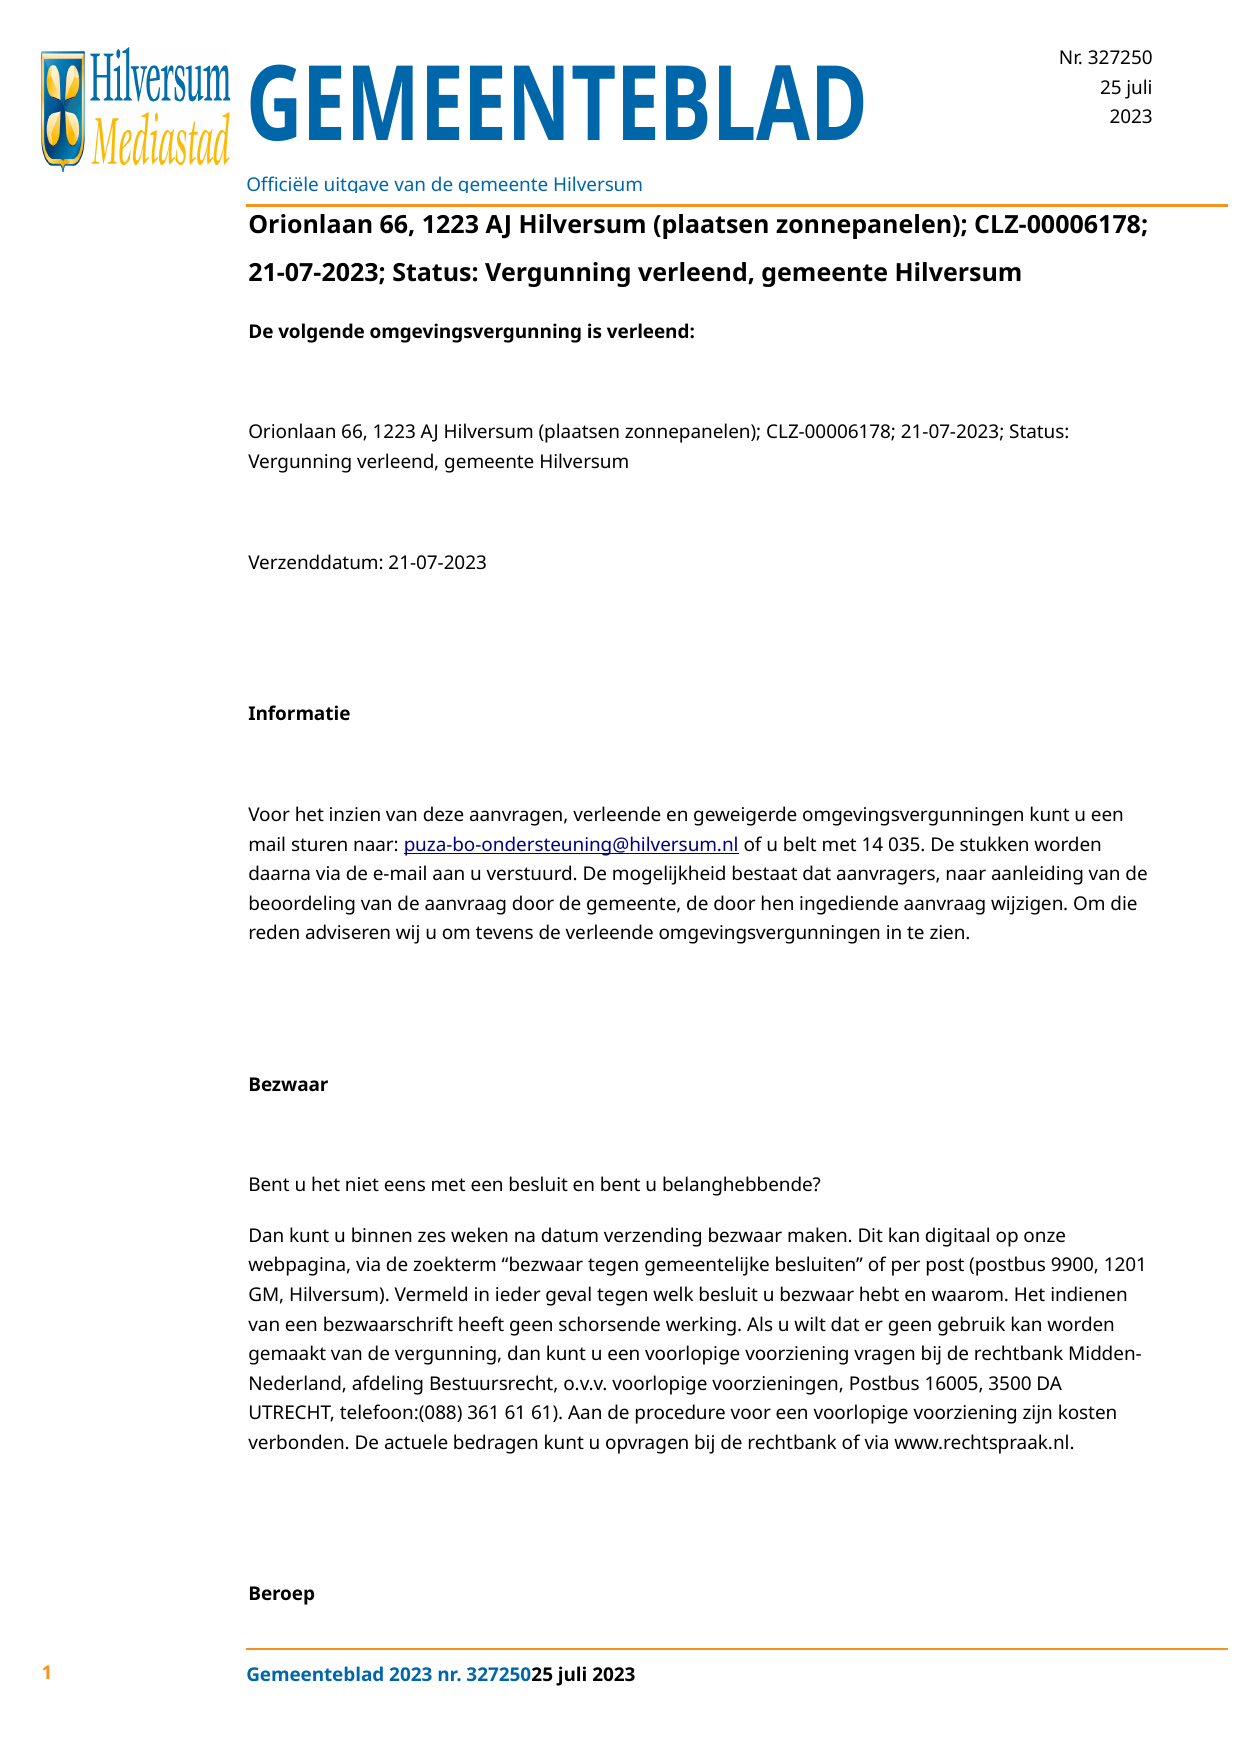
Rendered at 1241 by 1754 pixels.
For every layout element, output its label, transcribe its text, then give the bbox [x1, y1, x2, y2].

text Verzenddatum: 21-07-2023 [248, 549, 1152, 575]
text Voor het inzien van deze aanvragen, verleende en geweigerde omgevingsvergunningen kunt u een mail sturen naar: puza-bo-ondersteuning@hilversum.nl of u belt met 14 035. De stukken worden daarna via de e-mail aan u verstuurd. De mogelijkheid bestaat dat aanvragers, naar aanleiding van de beoordeling van de aanvraag door de gemeente, de door hen ingediende aanvraag wijzigen. Om die reden adviseren wij u om tevens de verleende omgevingsvergunningen in te zien. [248, 801, 1152, 945]
text Orionlaan 66, 1223 AJ Hilversum (plaatsen zonnepanelen); CLZ-00006178; 21-07-2023; Status: Vergunning verleend, gemeente Hilversum [248, 207, 1152, 288]
text Bent u het niet eens met een besluit en bent u belanghebbende? [248, 1172, 1152, 1197]
text Beroep [248, 1580, 1152, 1606]
text Informatie [248, 700, 1152, 726]
picture [41, 47, 231, 172]
text Orionlaan 66, 1223 AJ Hilversum (plaatsen zonnepanelen); CLZ-00006178; 21-07-2023; Status: Vergunning verleend, gemeente Hilversum [248, 419, 1152, 474]
text Dan kunt u binnen zes weken na datum verzending bezwaar maken. Dit kan digitaal op onze webpagina, via de zoekterm “bezwaar tegen gemeentelijke besluiten” of per post (postbus 9900, 1201 GM, Hilversum). Vermeld in ieder geval tegen welk besluit u bezwaar hebt en waarom. Het indienen van een bezwaarschrift heeft geen schorsende werking. Als u wilt dat er geen gebruik kan worden gemaakt van de vergunning, dan kunt u een voorlopige voorziening vragen bij de rechtbank Midden-Nederland, afdeling Bestuursrecht, o.v.v. voorlopige voorzieningen, Postbus 16005, 3500 DA UTRECHT, telefoon:(088) 361 61 61). Aan de procedure voor een voorlopige voorziening zijn kosten verbonden. De actuele bedragen kunt u opvragen bij de rechtbank of via www.rechtspraak.nl. [248, 1222, 1152, 1455]
text De volgende omgevingsvergunning is verleend: [248, 318, 1152, 344]
text Bezwaar [248, 1071, 1152, 1097]
